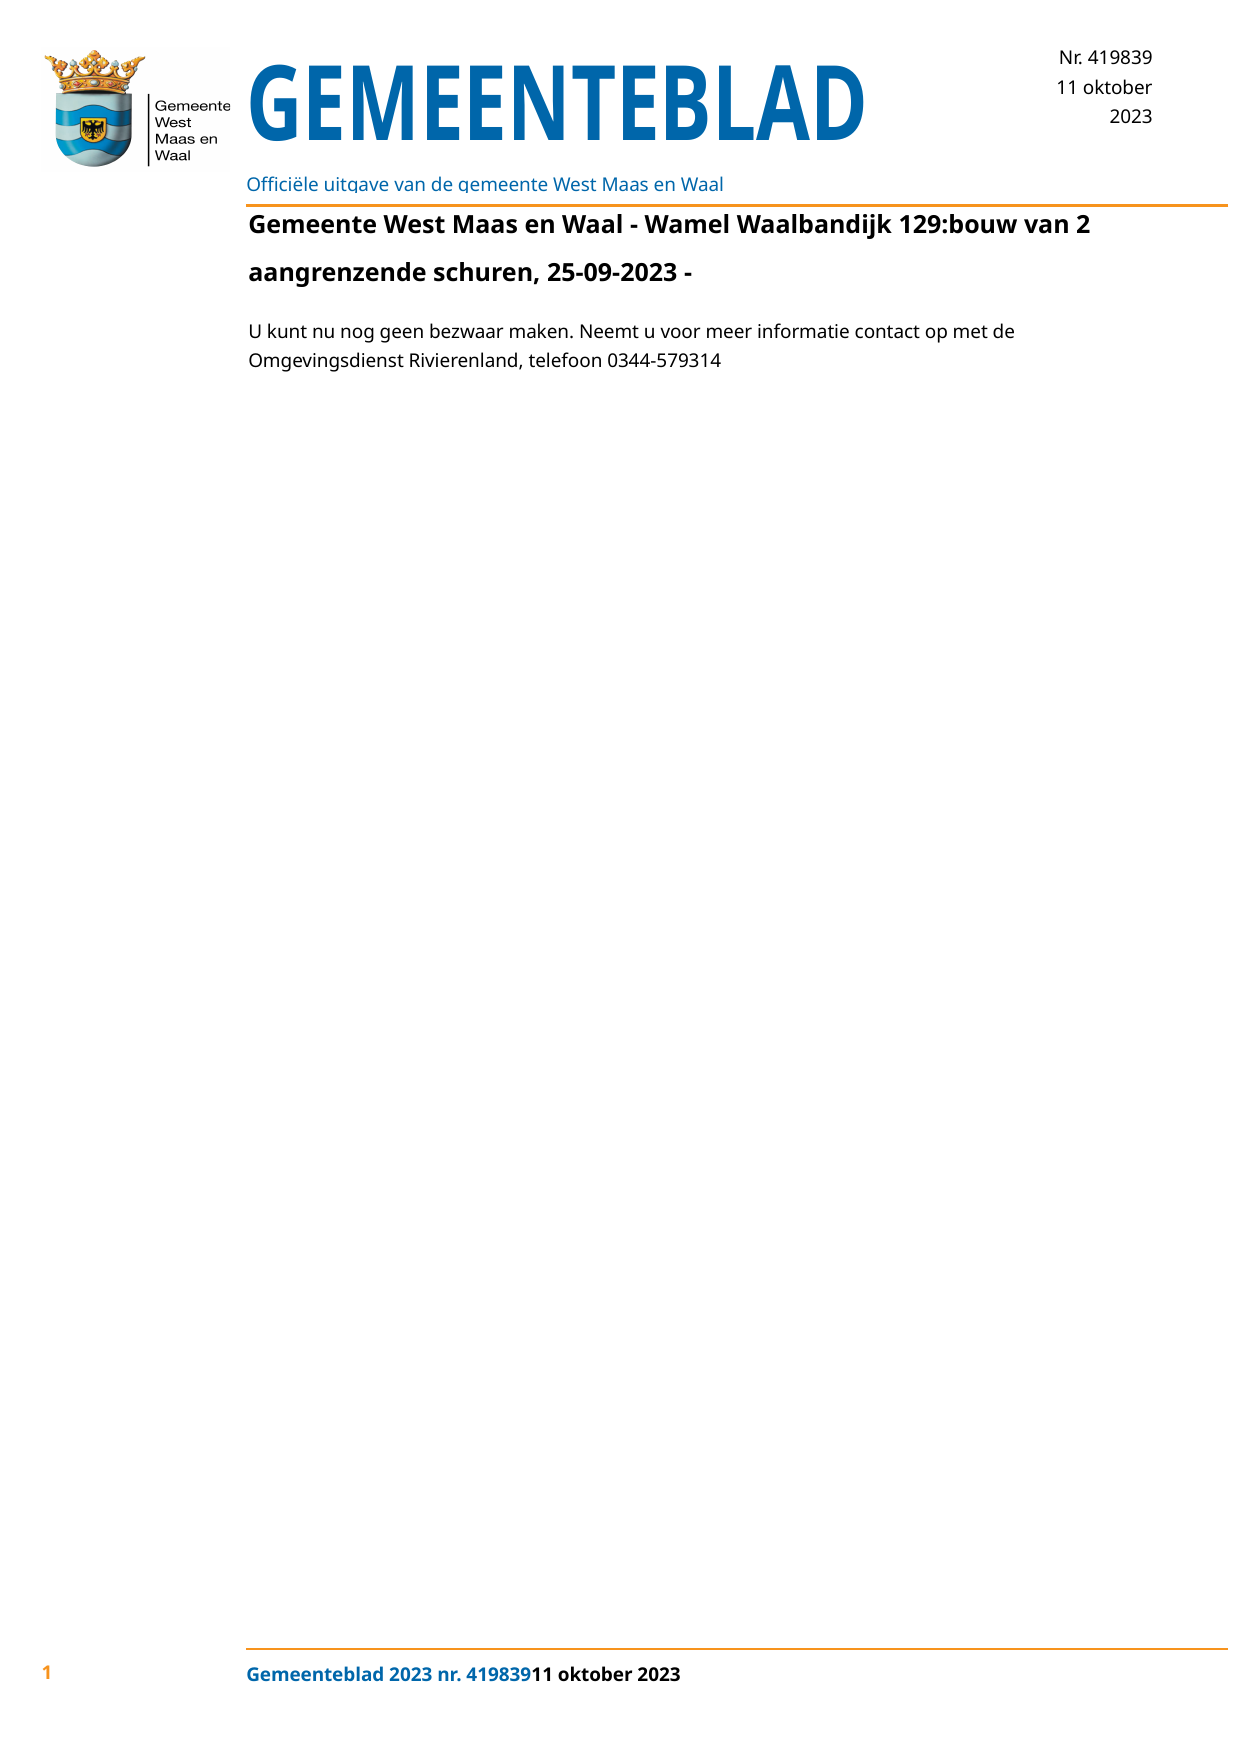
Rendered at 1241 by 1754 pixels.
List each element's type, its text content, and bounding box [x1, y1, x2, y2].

text U kunt nu nog geen bezwaar maken. Neemt u voor meer informatie contact op met de Omgevingsdienst Rivierenland, telefoon 0344-579314 [248, 318, 1152, 373]
picture [41, 47, 231, 172]
text Gemeente West Maas en Waal - Wamel Waalbandijk 129:bouw van 2 aangrenzende schuren, 25-09-2023 - [248, 207, 1152, 288]
